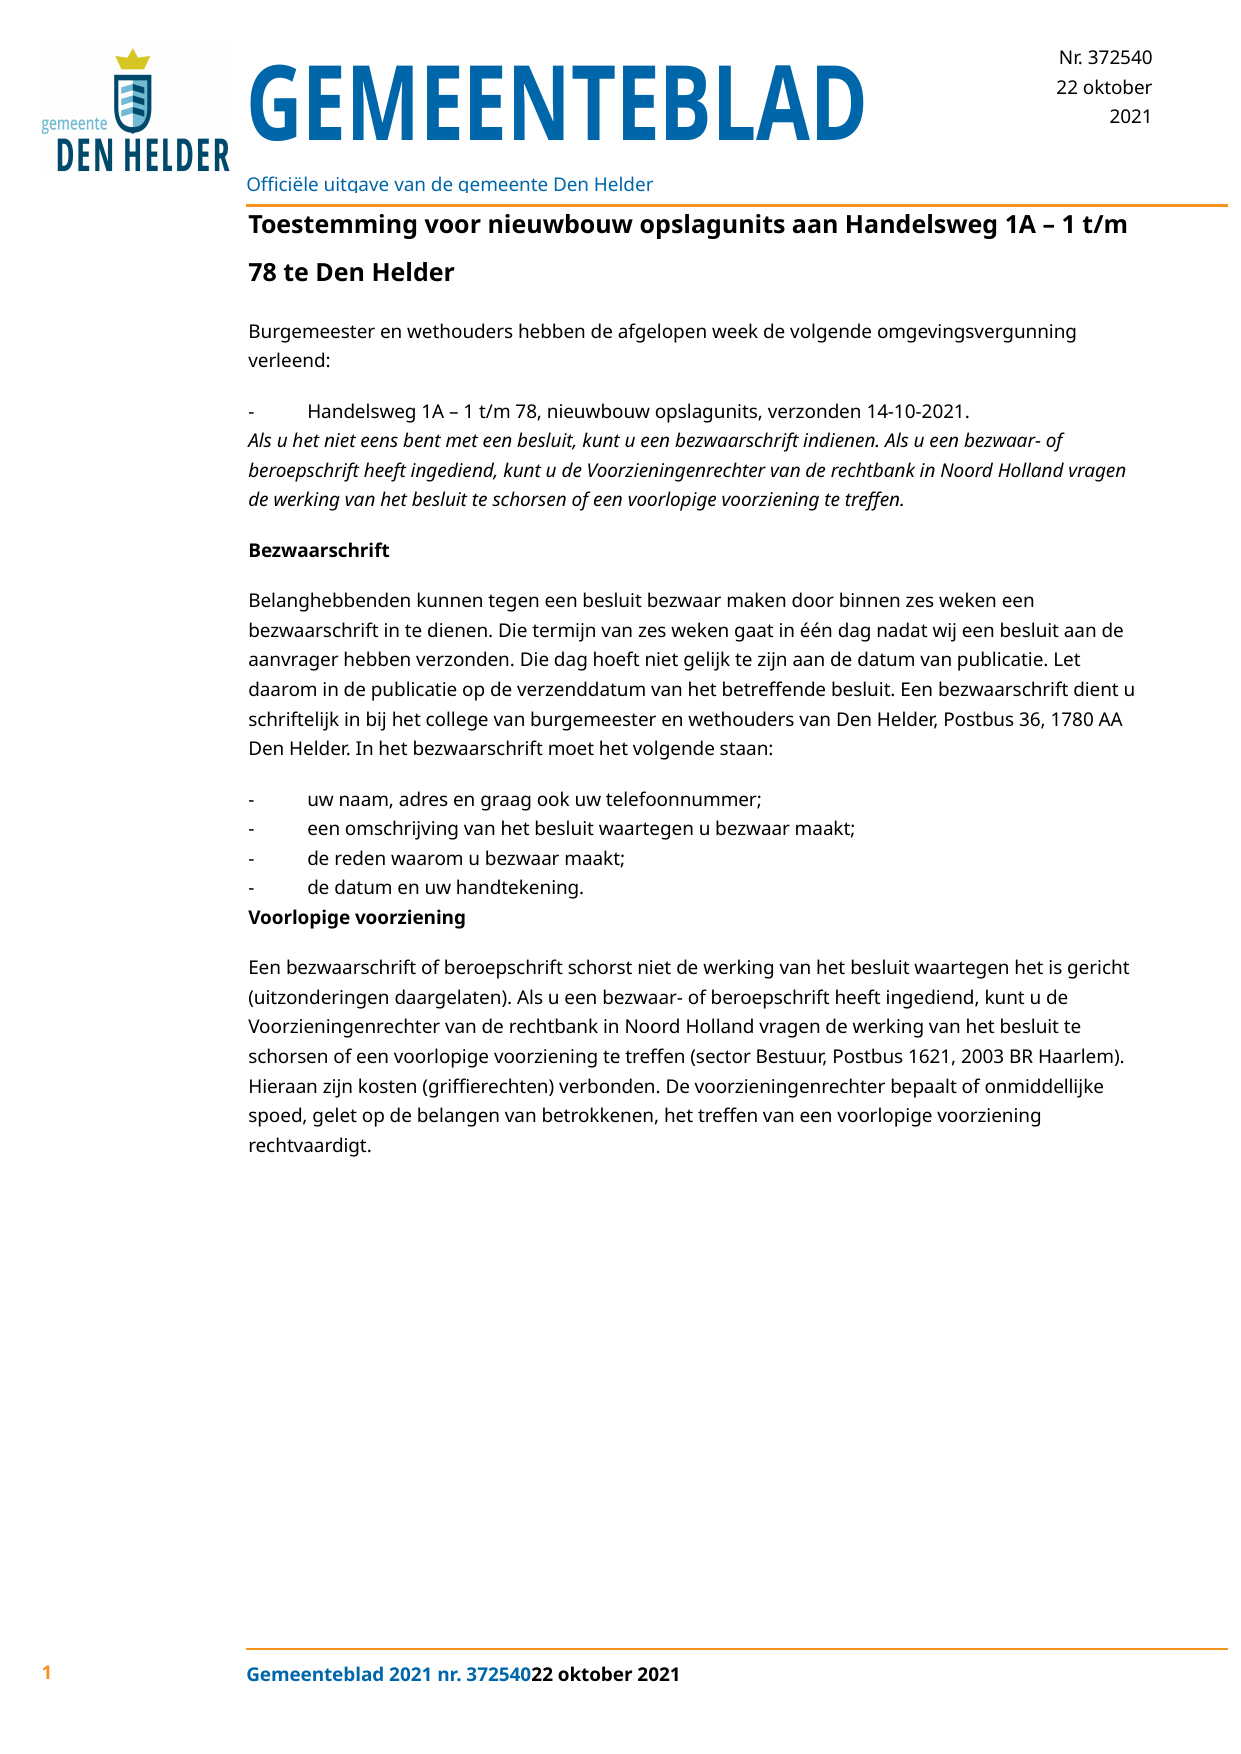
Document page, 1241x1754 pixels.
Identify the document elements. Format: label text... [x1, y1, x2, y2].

text Een bezwaarschrift of beroepschrift schorst niet de werking van het besluit waartegen het is gericht (uitzonderingen daargelaten). Als u een bezwaar- of beroepschrift heeft ingediend, kunt u de Voorzieningenrechter van de rechtbank in Noord Holland vragen de werking van het besluit te schorsen of een voorlopige voorziening te treffen (sector Bestuur, Postbus 1621, 2003 BR Haarlem). Hieraan zijn kosten (griffierechten) verbonden. De voorzieningenrechter bepaalt of onmiddellijke spoed, gelet op de belangen van betrokkenen, het treffen van een voorlopige voorziening rechtvaardigt. [248, 954, 1152, 1158]
text Belanghebbenden kunnen tegen een besluit bezwaar maken door binnen zes weken een bezwaarschrift in te dienen. Die termijn van zes weken gaat in één dag nadat wij een besluit aan de aanvrager hebben verzonden. Die dag hoeft niet gelijk te zijn aan de datum van publicatie. Let daarom in de publicatie op de verzenddatum van het betreffende besluit. Een bezwaarschrift dient u schriftelijk in bij het college van burgemeester en wethouders van Den Helder, Postbus 36, 1780 AA Den Helder. In het bezwaarschrift moet het volgende staan: [248, 587, 1152, 761]
picture [130, 157, 135, 172]
list een omschrijving van het besluit waartegen u bezwaar maakt; [248, 815, 1152, 841]
text Voorlopige voorziening [248, 904, 1152, 930]
list de reden waarom u bezwaar maakt; [248, 845, 1152, 871]
text Burgemeester en wethouders hebben de afgelopen week de volgende omgevingsvergunning verleend: [248, 318, 1152, 373]
picture [63, 144, 68, 165]
picture [182, 144, 187, 165]
list uw naam, adres en graag ook uw telefoonnummer; [248, 786, 1152, 812]
text Bezwaarschrift [248, 537, 1152, 563]
picture [41, 47, 231, 172]
text Toestemming voor nieuwbouw opslagunits aan Handelsweg 1A – 1 t/m 78 te Den Helder [248, 207, 1152, 288]
text Als u het niet eens bent met een besluit, kunt u een bezwaarschrift indienen. Als u een bezwaar- of beroepschrift heeft ingediend, kunt u de Voorzieningenrechter van de rechtbank in Noord Holland vragen de werking van het besluit te schorsen of een voorlopige voorziening te treffen. [248, 427, 1152, 512]
picture [220, 160, 224, 172]
list Handelsweg 1A – 1 t/m 78, nieuwbouw opslagunits, verzonden 14-10-2021. [248, 398, 1152, 424]
list de datum en uw handtekening. [248, 874, 1152, 900]
picture [100, 154, 106, 172]
